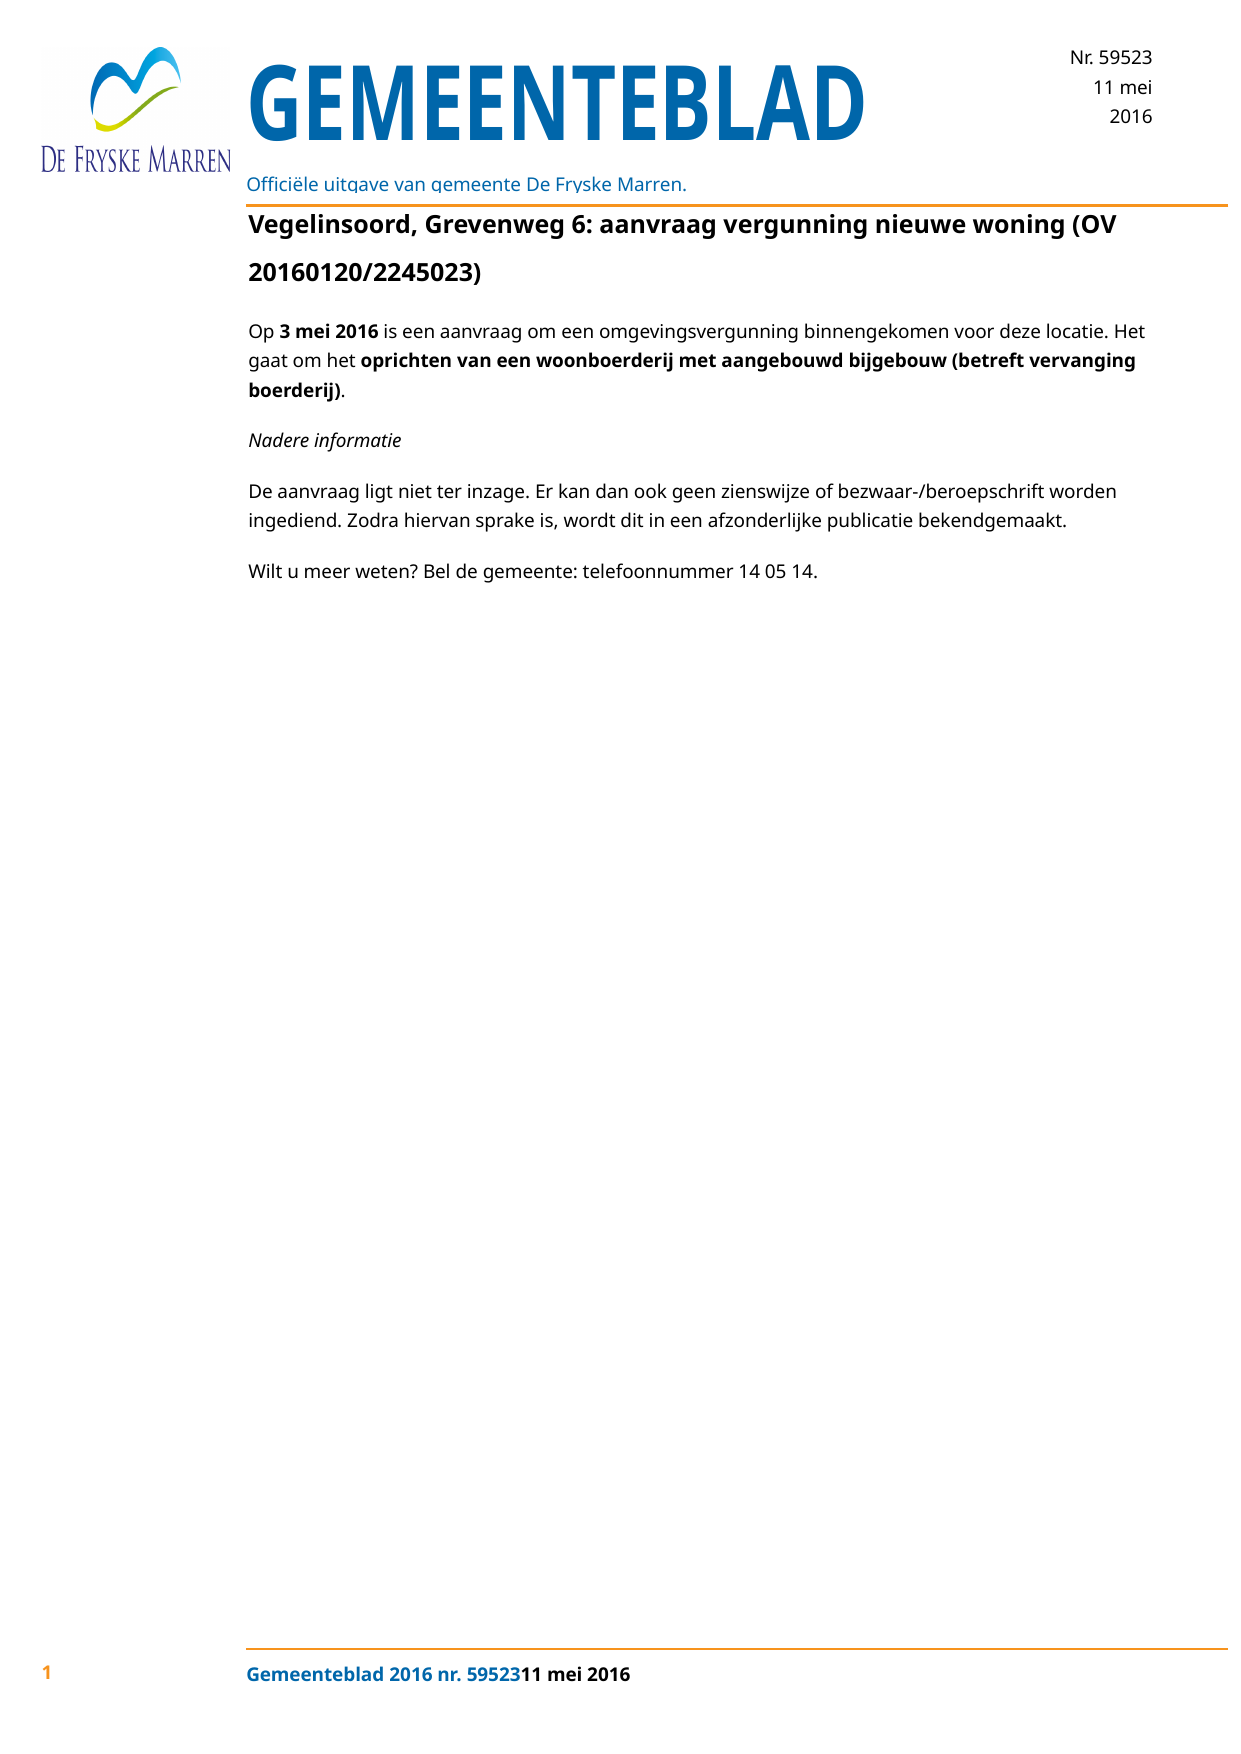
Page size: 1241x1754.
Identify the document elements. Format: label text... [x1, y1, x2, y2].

picture [41, 47, 231, 172]
text Wilt u meer weten? Bel de gemeente: telefoonnummer 14 05 14. [248, 558, 1152, 584]
text Vegelinsoord, Grevenweg 6: aanvraag vergunning nieuwe woning (OV 20160120/2245023) [248, 207, 1152, 288]
text Op 3 mei 2016 is een aanvraag om een omgevingsvergunning binnengekomen voor deze locatie. Het gaat om het oprichten van een woonboerderij met aangebouwd bijgebouw (betreft vervanging boerderij). [248, 318, 1152, 403]
text De aanvraag ligt niet ter inzage. Er kan dan ook geen zienswijze of bezwaar-/beroepschrift worden ingediend. Zodra hiervan sprake is, wordt dit in een afzonderlijke publicatie bekendgemaakt. [248, 478, 1152, 533]
text Nadere informatie [248, 427, 1152, 453]
